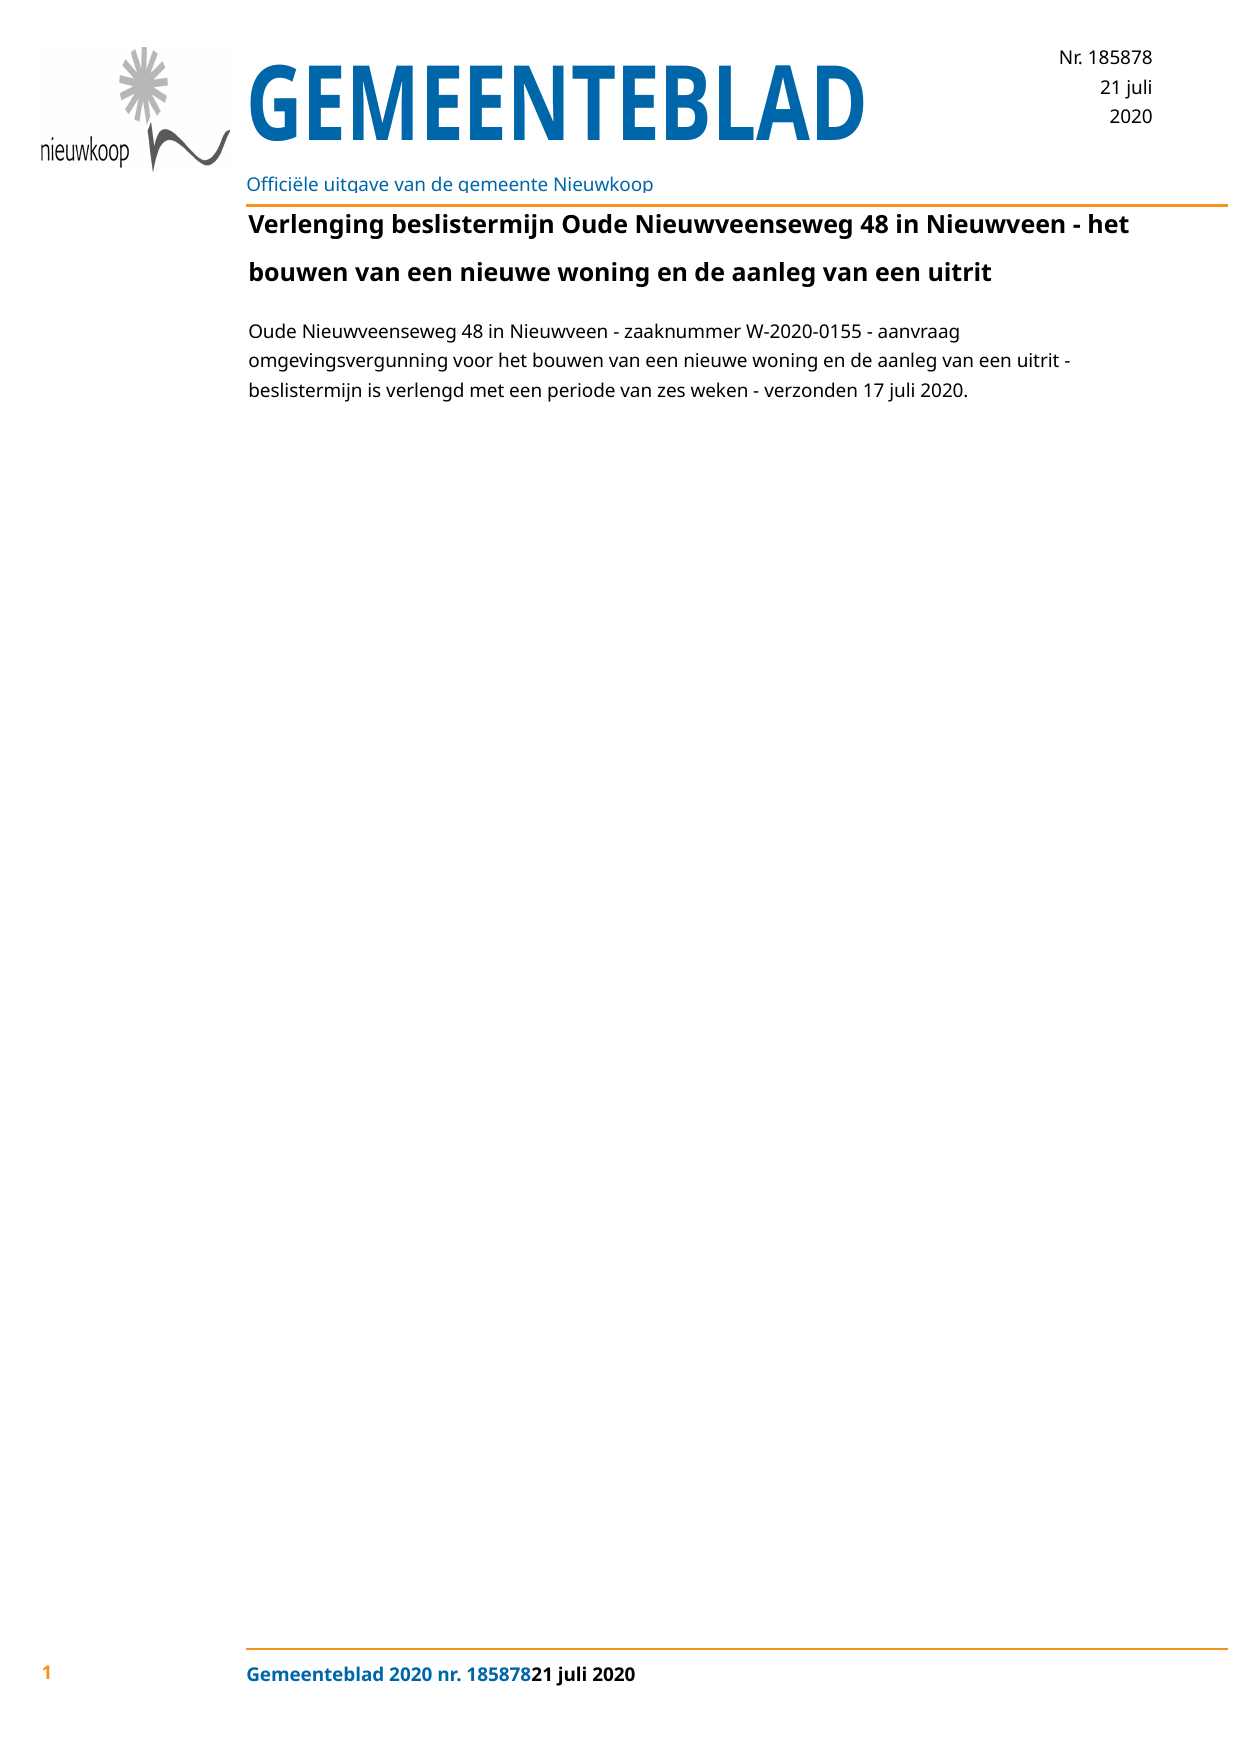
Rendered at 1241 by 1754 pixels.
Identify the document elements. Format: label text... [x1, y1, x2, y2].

picture [41, 47, 231, 172]
text Verlenging beslistermijn Oude Nieuwveenseweg 48 in Nieuwveen - het bouwen van een nieuwe woning en de aanleg van een uitrit [248, 207, 1152, 288]
text Oude Nieuwveenseweg 48 in Nieuwveen - zaaknummer W-2020-0155 - aanvraag omgevingsvergunning voor het bouwen van een nieuwe woning en de aanleg van een uitrit - beslistermijn is verlengd met een periode van zes weken - verzonden 17 juli 2020. [248, 318, 1152, 403]
